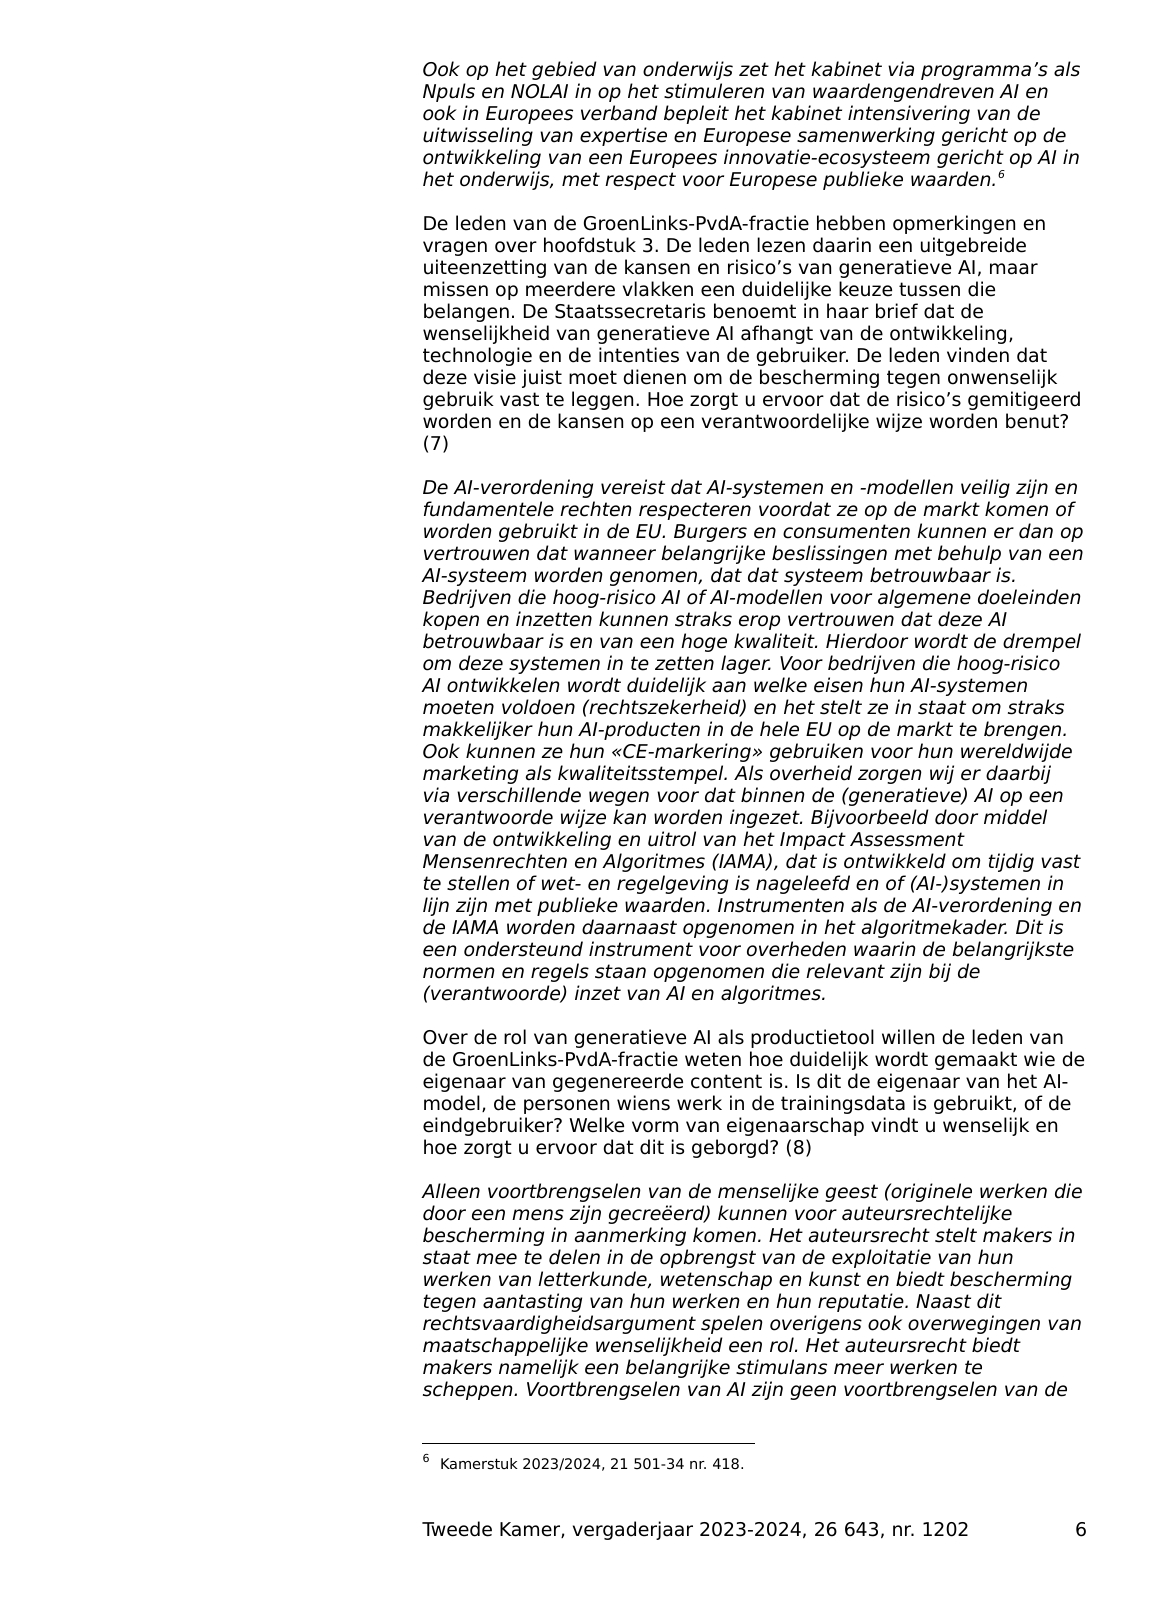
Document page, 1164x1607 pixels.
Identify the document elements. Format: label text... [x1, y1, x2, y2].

text Kamerstuk 2023/2024, 21 501-34 nr. 418. [422, 1452, 1087, 1474]
text De leden van de GroenLinks-PvdA-fractie hebben opmerkingen en vragen over hoofdstuk 3. De leden lezen daarin een uitgebreide uiteenzetting van de kansen en risico’s van generatieve AI, maar missen op meerdere vlakken een duidelijke keuze tussen die belangen. De Staatssecretaris benoemt in haar brief dat de wenselijkheid van generatieve AI afhangt van de ontwikkeling, technologie en de intenties van de gebruiker. De leden vinden dat deze visie juist moet dienen om de bescherming tegen onwenselijk gebruik vast te leggen. Hoe zorgt u ervoor dat de risico’s gemitigeerd worden en de kansen op een verantwoordelijke wijze worden benut? (7) [422, 213, 1087, 455]
text Over de rol van generatieve AI als productietool willen de leden van de GroenLinks-PvdA-fractie weten hoe duidelijk wordt gemaakt wie de eigenaar van gegenereerde content is. Is dit de eigenaar van het AI-model, de personen wiens werk in de trainingsdata is gebruikt, of de eindgebruiker? Welke vorm van eigenaarschap vindt u wenselijk en hoe zorgt u ervoor dat dit is geborgd? (8) [422, 1027, 1087, 1159]
text Ook op het gebied van onderwijs zet het kabinet via programma’s als Npuls en NOLAI in op het stimuleren van waardengendreven AI en ook in Europees verband bepleit het kabinet intensivering van de uitwisseling van expertise en Europese samenwerking gericht op de ontwikkeling van een Europees innovatie-ecosysteem gericht op AI in het onderwijs, met respect voor Europese publieke waarden. [422, 59, 1087, 191]
text De AI-verordening vereist dat AI-systemen en -modellen veilig zijn en fundamentele rechten respecteren voordat ze op de markt komen of worden gebruikt in de EU. Burgers en consumenten kunnen er dan op vertrouwen dat wanneer belangrijke beslissingen met behulp van een AI-systeem worden genomen, dat dat systeem betrouwbaar is. Bedrijven die hoog-risico AI of AI-modellen voor algemene doeleinden kopen en inzetten kunnen straks erop vertrouwen dat deze AI betrouwbaar is en van een hoge kwaliteit. Hierdoor wordt de drempel om deze systemen in te zetten lager. Voor bedrijven die hoog-risico AI ontwikkelen wordt duidelijk aan welke eisen hun AI-systemen moeten voldoen (rechtszekerheid) en het stelt ze in staat om straks makkelijker hun AI-producten in de hele EU op de markt te brengen. Ook kunnen ze hun «CE-markering» gebruiken voor hun wereldwijde marketing als kwaliteitsstempel. Als overheid zorgen wij er daarbij via verschillende wegen voor dat binnen de (generatieve) AI op een verantwoorde wijze kan worden ingezet. Bijvoorbeeld door middel van de ontwikkeling en uitrol van het Impact Assessment Mensenrechten en Algoritmes (IAMA), dat is ontwikkeld om tijdig vast te stellen of wet- en regelgeving is nageleefd en of (AI-)systemen in lijn zijn met publieke waarden. Instrumenten als de AI-verordening en de IAMA worden daarnaast opgenomen in het algoritmekader. Dit is een ondersteund instrument voor overheden waarin de belangrijkste normen en regels staan opgenomen die relevant zijn bij de (verantwoorde) inzet van AI en algoritmes. [422, 477, 1087, 1004]
text Alleen voortbrengselen van de menselijke geest (originele werken die door een mens zijn gecreëerd) kunnen voor auteursrechtelijke bescherming in aanmerking komen. Het auteursrecht stelt makers in staat mee te delen in de opbrengst van de exploitatie van hun werken van letterkunde, wetenschap en kunst en biedt bescherming tegen aantasting van hun werken en hun reputatie. Naast dit rechtsvaardigheidsargument spelen overigens ook overwegingen van maatschappelijke wenselijkheid een rol. Het auteursrecht biedt makers namelijk een belangrijke stimulans meer werken te scheppen. Voortbrengselen van AI zijn geen voortbrengselen van de [422, 1181, 1087, 1401]
